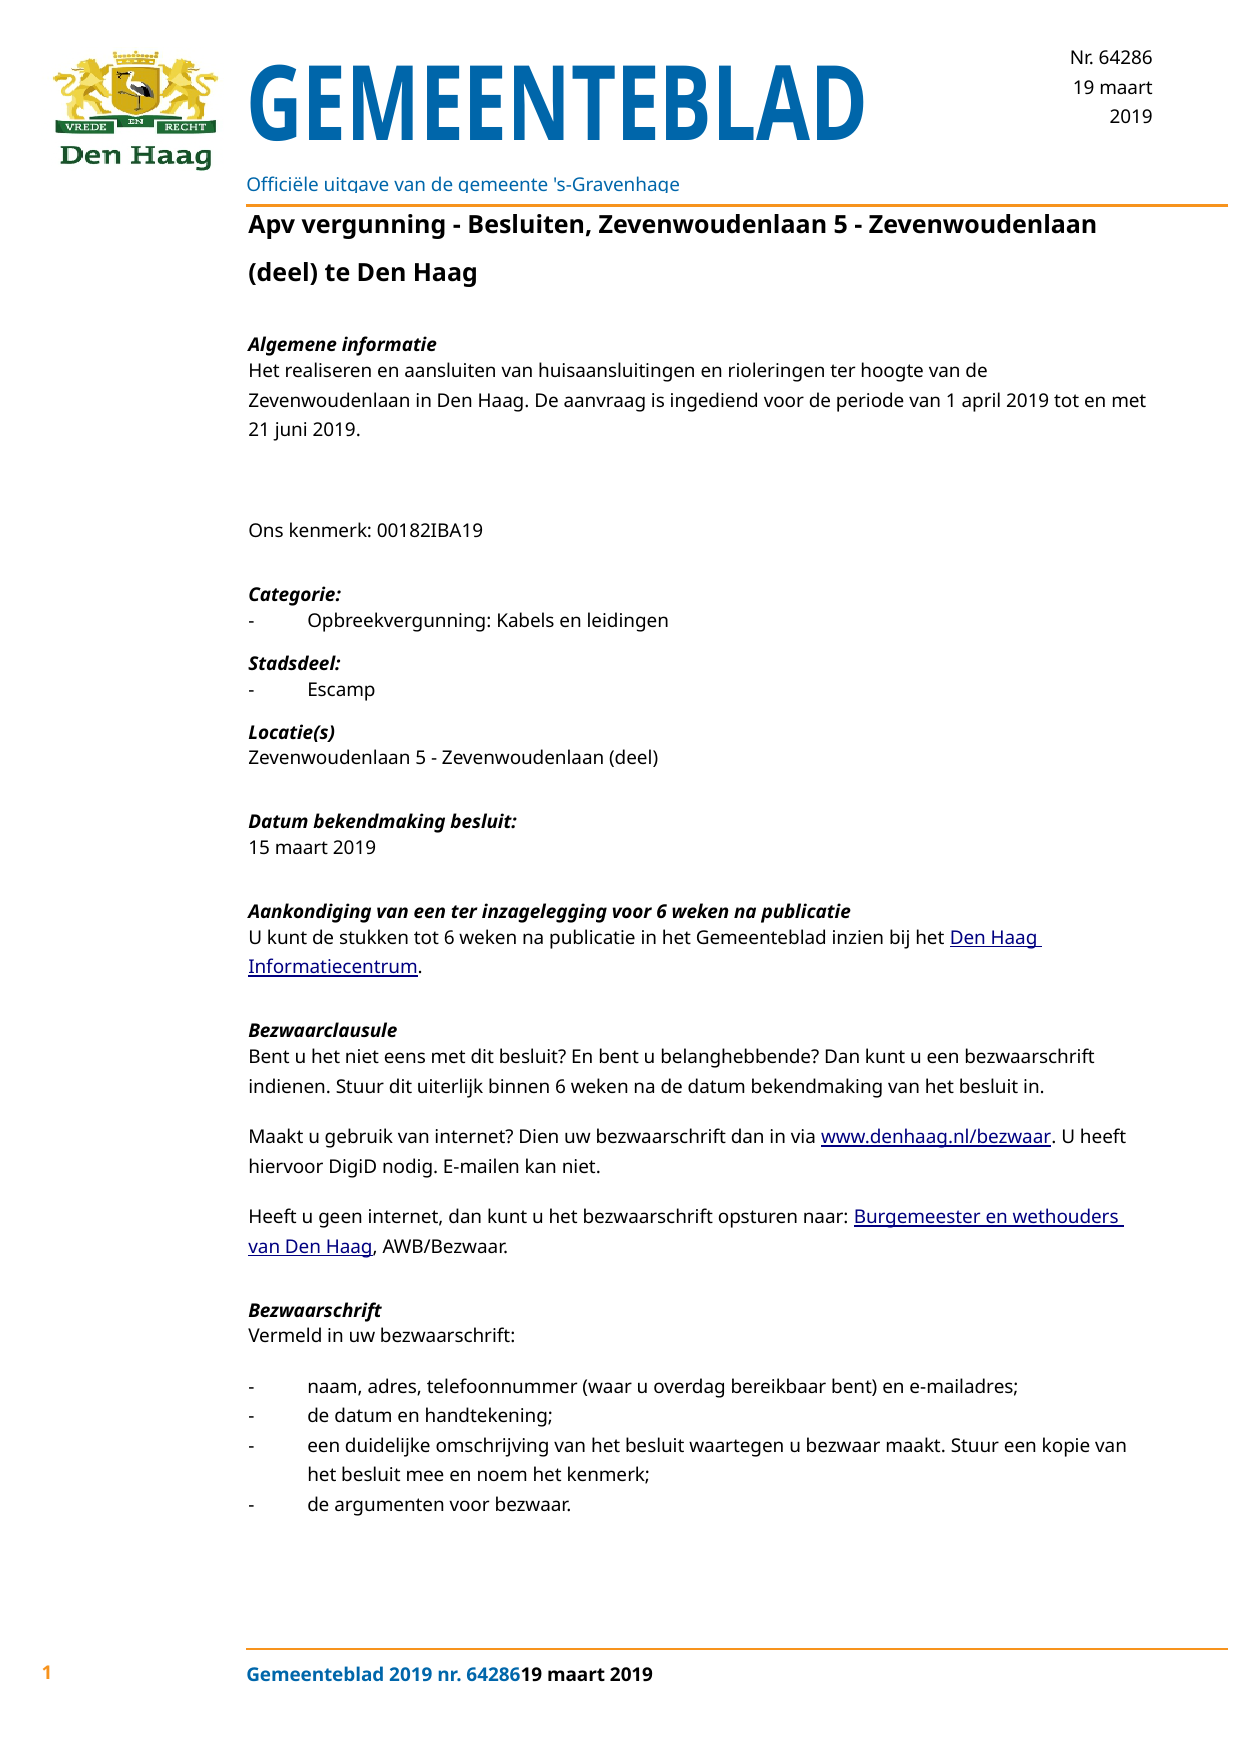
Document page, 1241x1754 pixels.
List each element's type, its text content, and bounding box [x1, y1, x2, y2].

text Bezwaarclausule [248, 1017, 1152, 1043]
list Opbreekvergunning: Kabels en leidingen [248, 607, 1152, 633]
text Stadsdeel: [248, 650, 1152, 676]
list Escamp [248, 676, 1152, 701]
text Het realiseren en aansluiten van huisaansluitingen en rioleringen ter hoogte van de Zevenwoudenlaan in Den Haag. De aanvraag is ingediend voor de periode van 1 april 2019 tot en met 21 juni 2019. [248, 357, 1152, 442]
list een duidelijke omschrijving van het besluit waartegen u bezwaar maakt. Stuur een kopie van het besluit mee en noem het kenmerk; [248, 1432, 1152, 1487]
text Ons kenmerk: 00182IBA19 [248, 517, 1152, 543]
text Maakt u gebruik van internet? Dien uw bezwaarschrift dan in via www.denhaag.nl/bezwaar. U heeft hiervoor DigiD nodig. E-mailen kan niet. [248, 1123, 1152, 1178]
list naam, adres, telefoonnummer (waar u overdag bereikbaar bent) en e-mailadres; [248, 1373, 1152, 1399]
text Locatie(s) [248, 719, 1152, 744]
list de datum en handtekening; [248, 1402, 1152, 1428]
text Apv vergunning - Besluiten, Zevenwoudenlaan 5 - Zevenwoudenlaan (deel) te Den Haag [248, 207, 1152, 288]
text Bezwaarschrift [248, 1297, 1152, 1322]
text 15 maart 2019 [248, 834, 1152, 860]
text Vermeld in uw bezwaarschrift: [248, 1322, 1152, 1348]
picture [41, 47, 231, 172]
text Bent u het niet eens met dit besluit? En bent u belanghebbende? Dan kunt u een bezwaarschrift indienen. Stuur dit uiterlijk binnen 6 weken na de datum bekendmaking van het besluit in. [248, 1043, 1152, 1098]
text Aankondiging van een ter inzagelegging voor 6 weken na publicatie [248, 898, 1152, 924]
text Zevenwoudenlaan 5 - Zevenwoudenlaan (deel) [248, 744, 1152, 770]
text Algemene informatie [248, 331, 1152, 357]
text U kunt de stukken tot 6 weken na publicatie in het Gemeenteblad inzien bij het Den Haag Informatiecentrum. [248, 924, 1152, 979]
text Heeft u geen internet, dan kunt u het bezwaarschrift opsturen naar: Burgemeester en wethouders van Den Haag, AWB/Bezwaar. [248, 1203, 1152, 1258]
text Datum bekendmaking besluit: [248, 808, 1152, 834]
text Categorie: [248, 581, 1152, 607]
list de argumenten voor bezwaar. [248, 1491, 1152, 1517]
